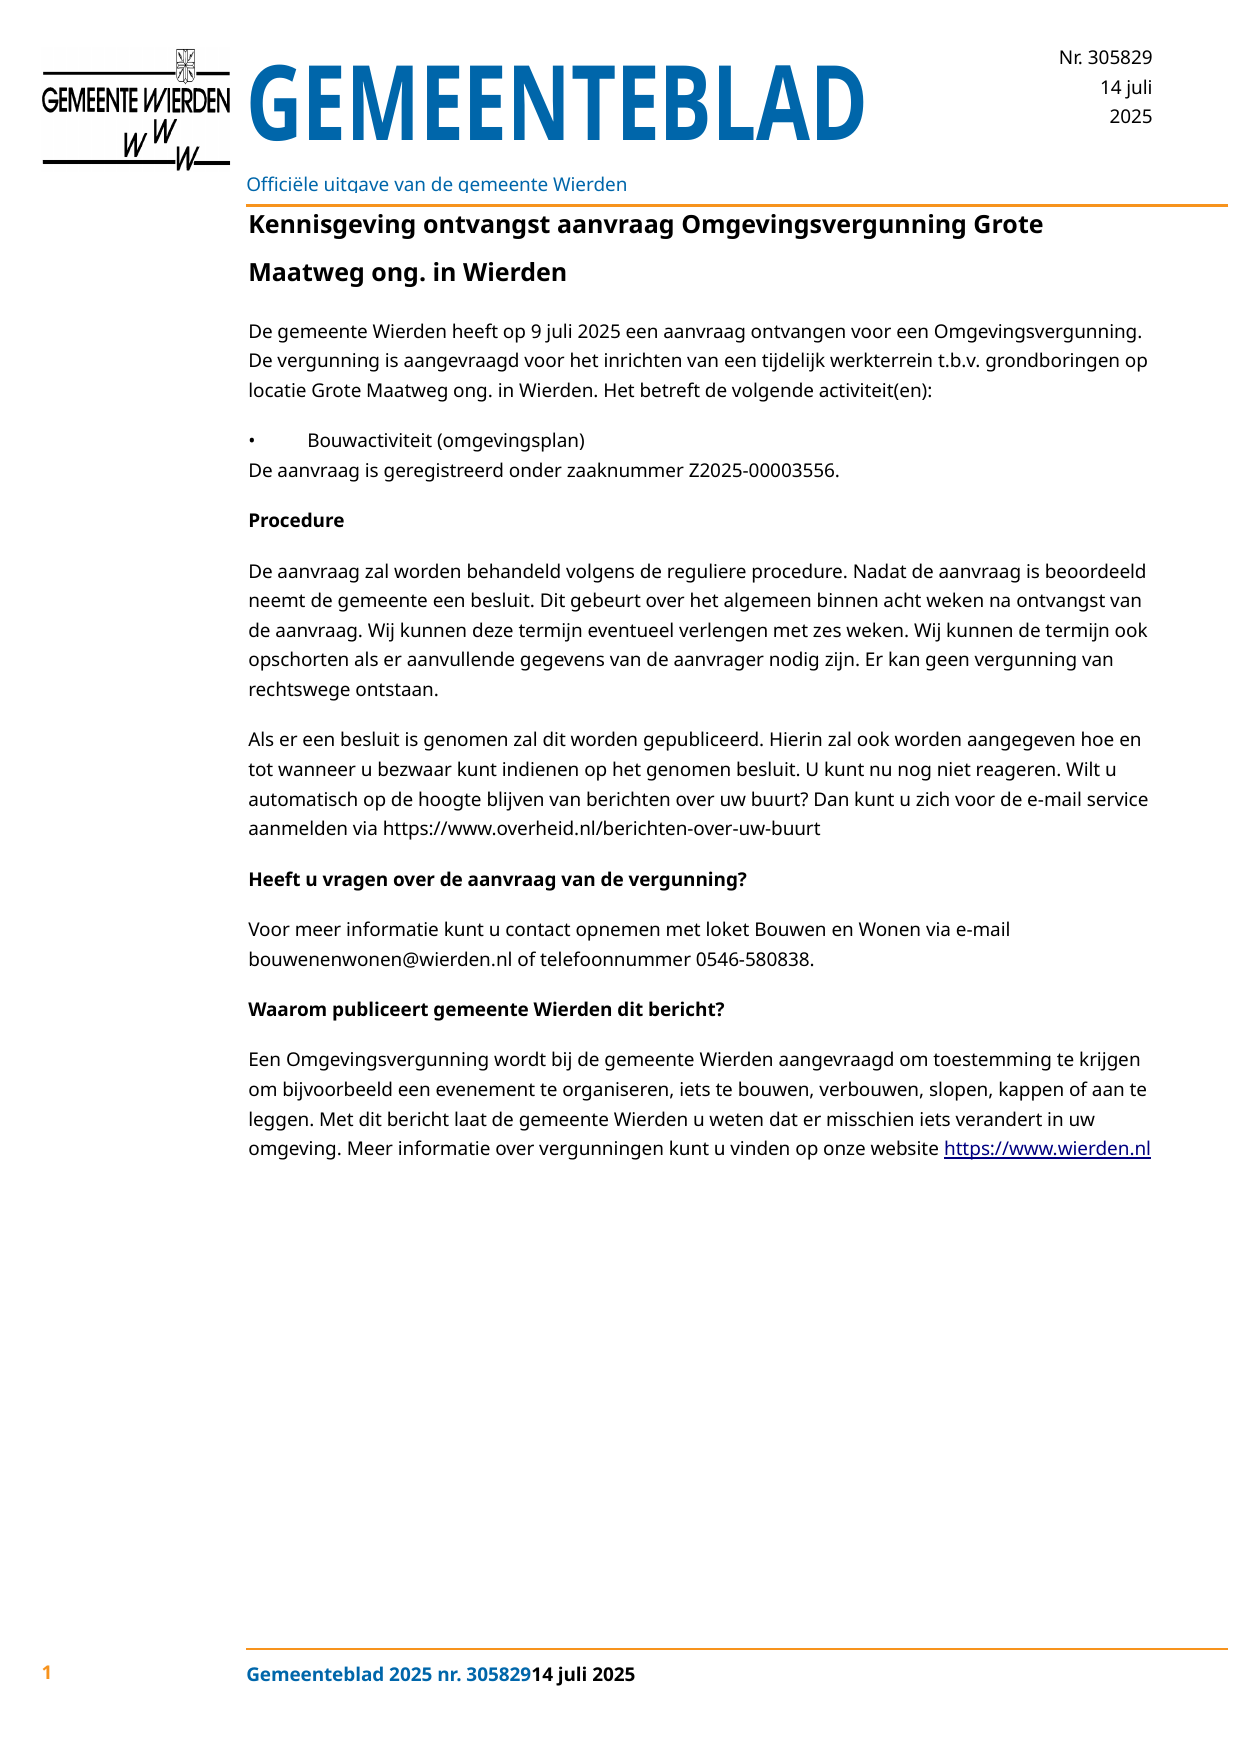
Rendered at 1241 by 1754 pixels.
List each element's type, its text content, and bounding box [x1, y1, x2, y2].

text Voor meer informatie kunt u contact opnemen met loket Bouwen en Wonen via e-mail bouwenenwonen@wierden.nl of telefoonnummer 0546-580838. [248, 916, 1152, 972]
text Een Omgevingsvergunning wordt bij de gemeente Wierden aangevraagd om toestemming te krijgen om bijvoorbeeld een evenement te organiseren, iets te bouwen, verbouwen, slopen, kappen of aan te leggen. Met dit bericht laat de gemeente Wierden u weten dat er misschien iets verandert in uw omgeving. Meer informatie over vergunningen kunt u vinden op onze website https://www.wierden.nl [248, 1047, 1152, 1161]
text Als er een besluit is genomen zal dit worden gepubliceerd. Hierin zal ook worden aangegeven hoe en tot wanneer u bezwaar kunt indienen op het genomen besluit. U kunt nu nog niet reageren. Wilt u automatisch op de hoogte blijven van berichten over uw buurt? Dan kunt u zich voor de e-mail service aanmelden via https://www.overheid.nl/berichten-over-uw-buurt [248, 727, 1152, 841]
text De aanvraag zal worden behandeld volgens de reguliere procedure. Nadat de aanvraag is beoordeeld neemt de gemeente een besluit. Dit gebeurt over het algemeen binnen acht weken na ontvangst van de aanvraag. Wij kunnen deze termijn eventueel verlengen met zes weken. Wij kunnen de termijn ook opschorten als er aanvullende gegevens van de aanvrager nodig zijn. Er kan geen vergunning van rechtswege ontstaan. [248, 558, 1152, 702]
text Kennisgeving ontvangst aanvraag Omgevingsvergunning Grote Maatweg ong. in Wierden [248, 207, 1152, 288]
list Bouwactiviteit (omgevingsplan) [248, 427, 1152, 453]
text De aanvraag is geregistreerd onder zaaknummer Z2025-00003556. [248, 457, 1152, 483]
text Waarom publiceert gemeente Wierden dit bericht? [248, 996, 1152, 1022]
text Heeft u vragen over de aanvraag van de vergunning? [248, 866, 1152, 892]
text Procedure [248, 507, 1152, 533]
text De gemeente Wierden heeft op 9 juli 2025 een aanvraag ontvangen voor een Omgevingsvergunning. De vergunning is aangevraagd voor het inrichten van een tijdelijk werkterrein t.b.v. grondboringen op locatie Grote Maatweg ong. in Wierden. Het betreft de volgende activiteit(en): [248, 318, 1152, 403]
picture [41, 47, 231, 172]
